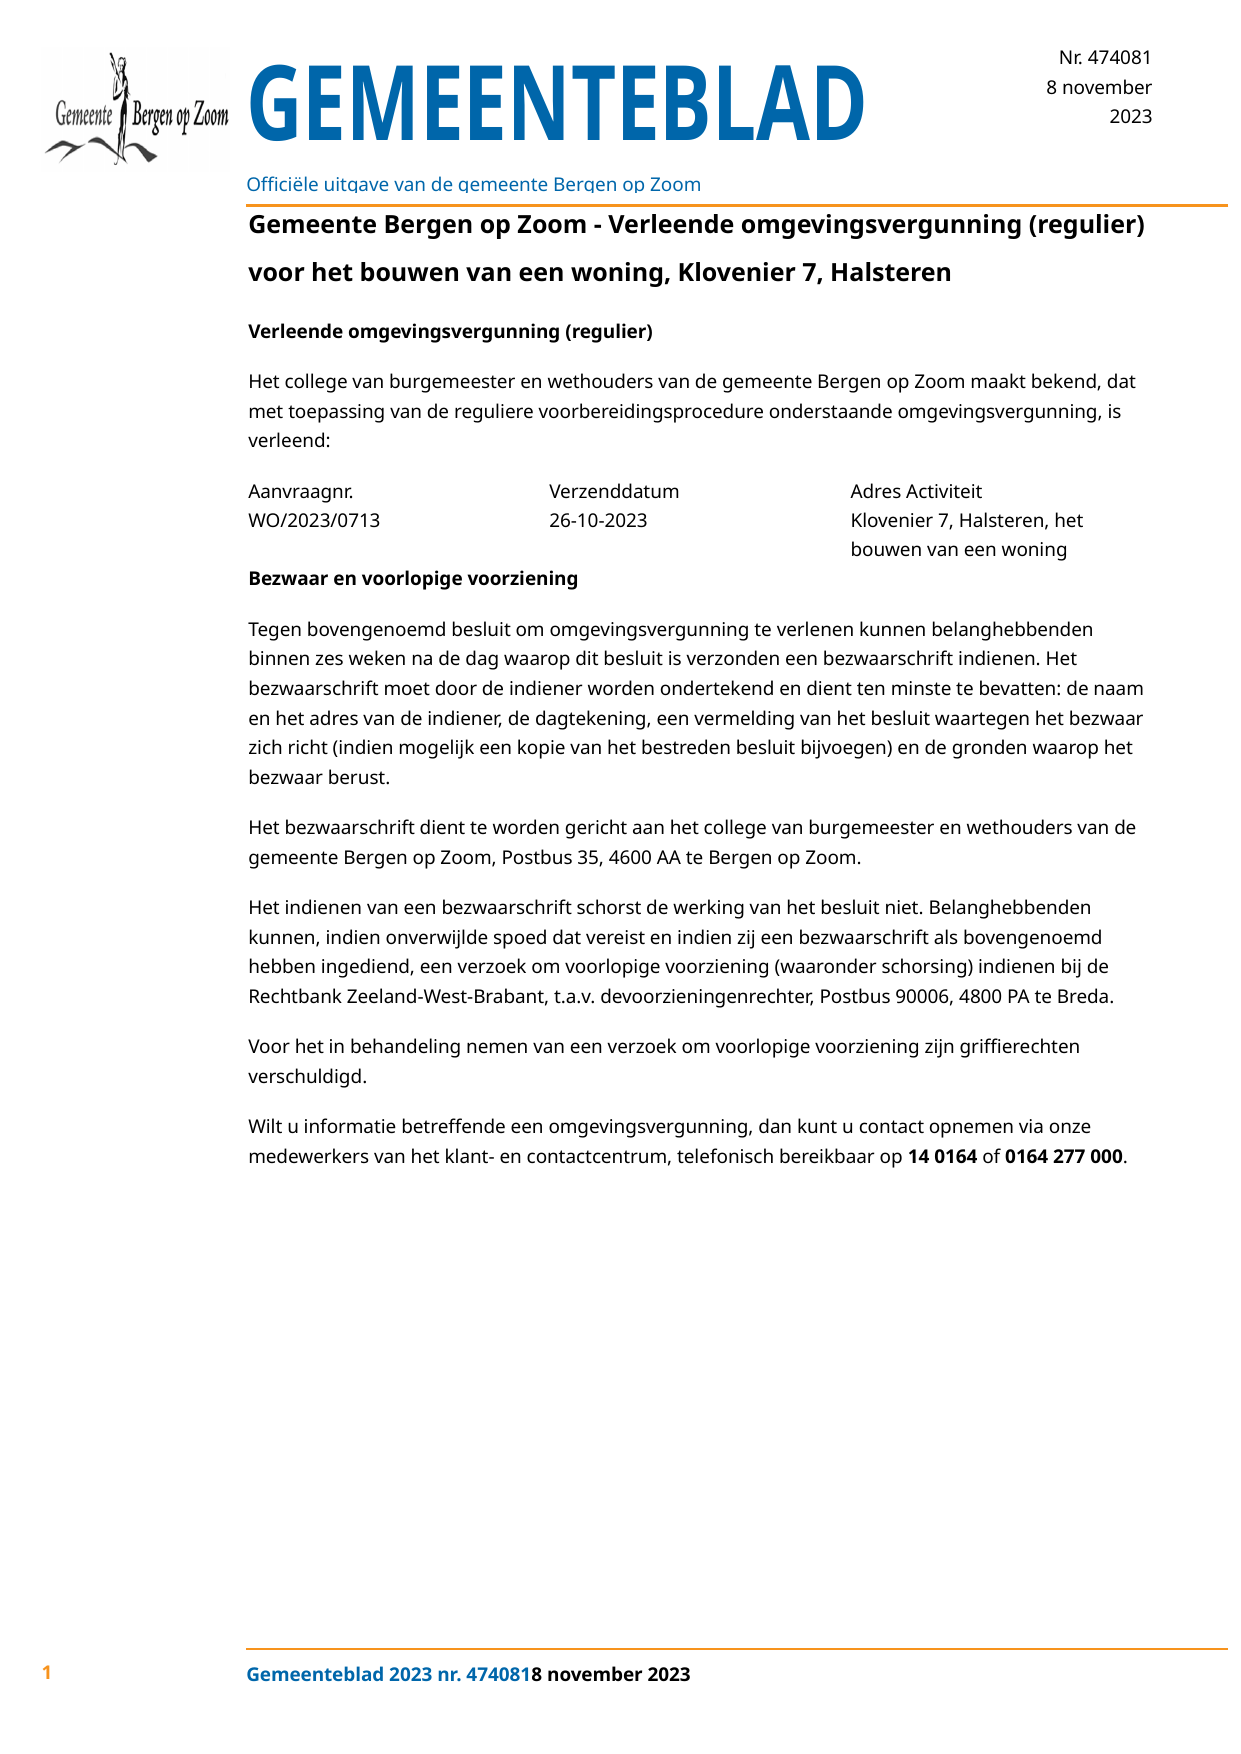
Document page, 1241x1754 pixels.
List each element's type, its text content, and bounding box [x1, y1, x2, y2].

table_header WO/2023/0713 [248, 507, 549, 562]
table_header Aanvraagnr. [248, 478, 549, 504]
text Tegen bovengenoemd besluit om omgevingsvergunning te verlenen kunnen belanghebbenden binnen zes weken na de dag waarop dit besluit is verzonden een bezwaarschrift indienen. Het bezwaarschrift moet door de indiener worden ondertekend en dient ten minste te bevatten: de naam en het adres van de indiener, de dagtekening, een vermelding van het besluit waartegen het bezwaar zich richt (indien mogelijk een kopie van het bestreden besluit bijvoegen) en de gronden waarop het bezwaar berust. [248, 616, 1152, 790]
text Het indienen van een bezwaarschrift schorst de werking van het besluit niet. Belanghebbenden kunnen, indien onverwijlde spoed dat vereist en indien zij een bezwaarschrift als bovengenoemd hebben ingediend, een verzoek om voorlopige voorziening (waaronder schorsing) indienen bij de Rechtbank Zeeland-West-Brabant, t.a.v. devoorzieningenrechter, Postbus 90006, 4800 PA te Breda. [248, 894, 1152, 1009]
text Verleende omgevingsvergunning (regulier) [248, 318, 1152, 344]
text Het bezwaarschrift dient te worden gericht aan het college van burgemeester en wethouders van de gemeente Bergen op Zoom, Postbus 35, 4600 AA te Bergen op Zoom. [248, 814, 1152, 870]
table_header Adres Activiteit [850, 478, 1152, 504]
text Wilt u informatie betreffende een omgevingsvergunning, dan kunt u contact opnemen via onze medewerkers van het klant- en contactcentrum, telefonisch bereikbaar op 14 0164 of 0164 277 000. [248, 1113, 1152, 1169]
table_header 26-10-2023 [549, 507, 850, 562]
picture [41, 47, 231, 172]
table_header Verzenddatum [549, 478, 850, 504]
text Gemeente Bergen op Zoom - Verleende omgevingsvergunning (regulier) voor het bouwen van een woning, Klovenier 7, Halsteren [248, 207, 1152, 288]
table_header Klovenier 7, Halsteren, het bouwen van een woning [850, 507, 1152, 562]
text Het college van burgemeester en wethouders van de gemeente Bergen op Zoom maakt bekend, dat met toepassing van de reguliere voorbereidingsprocedure onderstaande omgevingsvergunning, is verleend: [248, 368, 1152, 453]
text Voor het in behandeling nemen van een verzoek om voorlopige voorziening zijn griffierechten verschuldigd. [248, 1033, 1152, 1089]
text Bezwaar en voorlopige voorziening [248, 566, 1152, 591]
